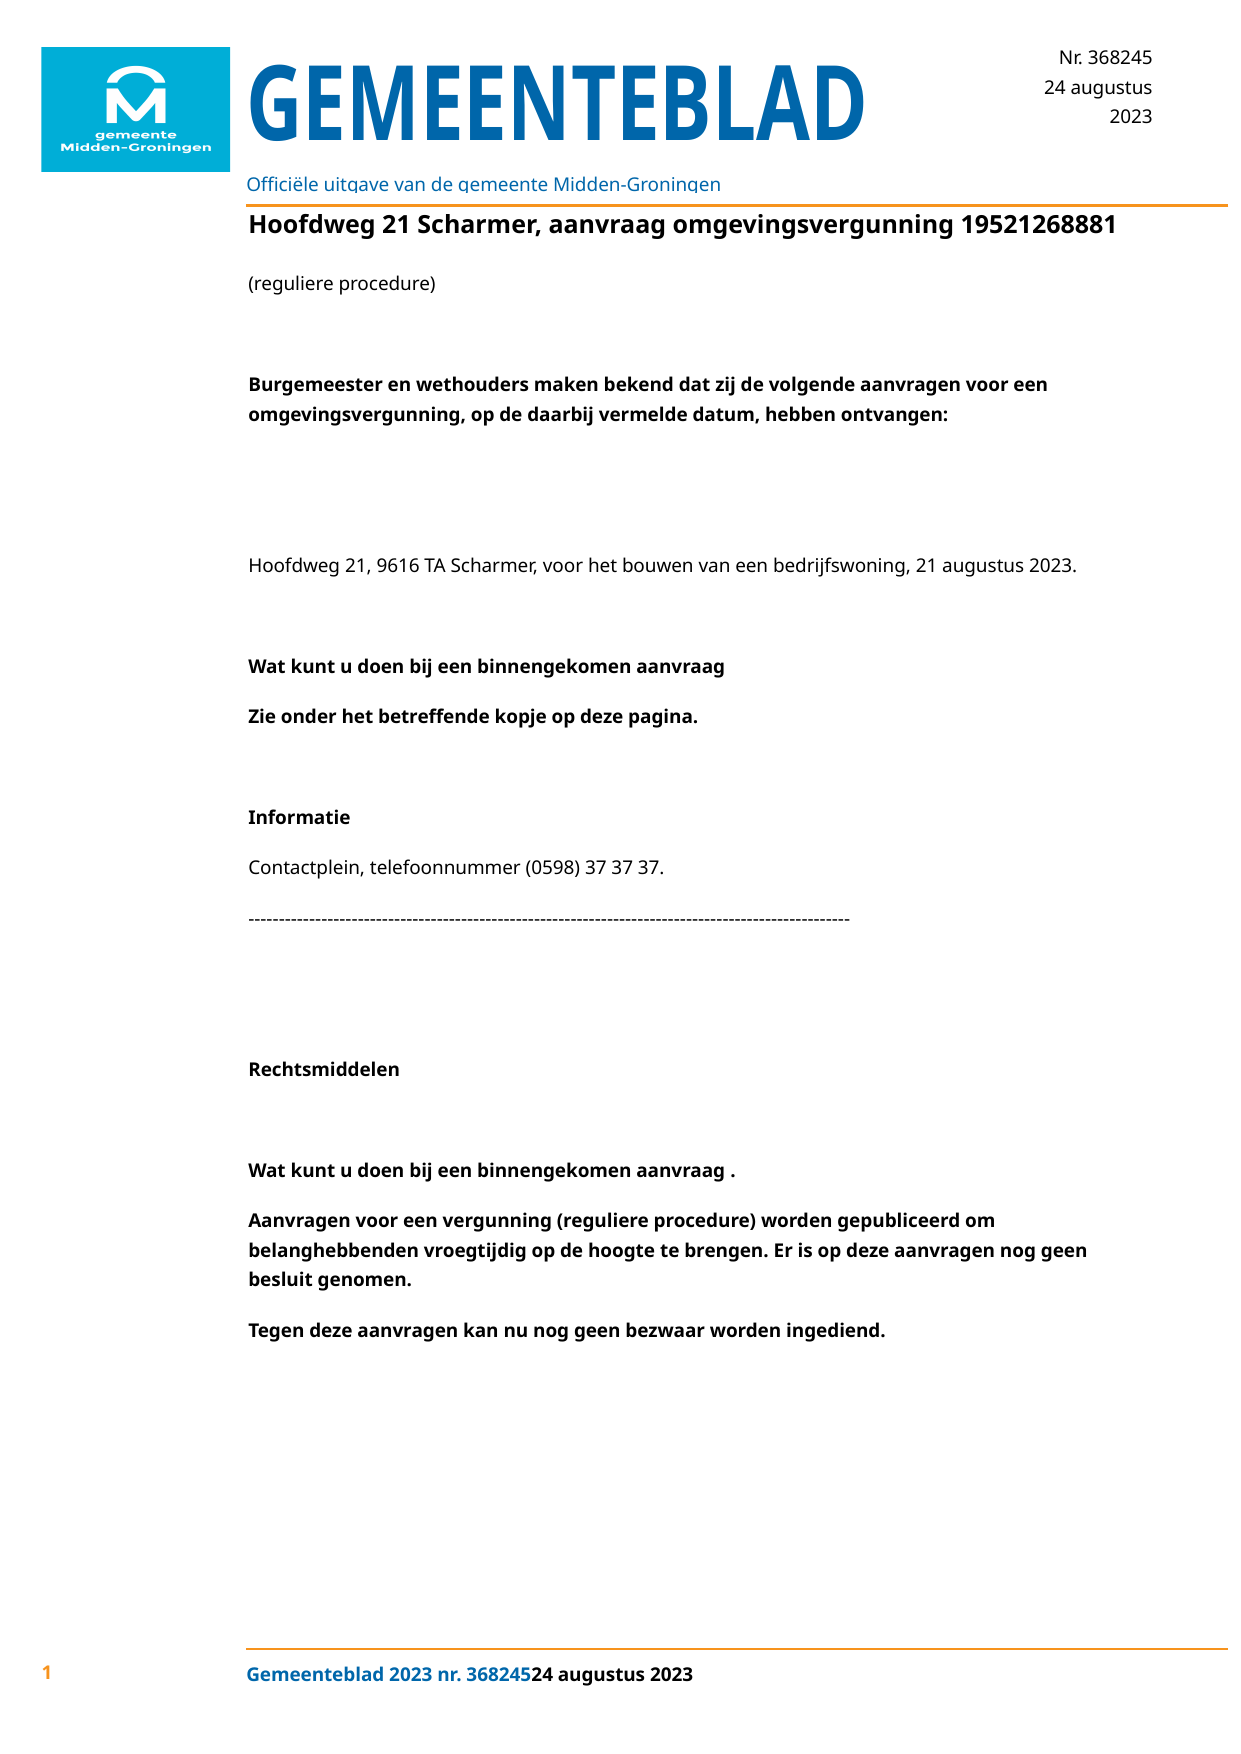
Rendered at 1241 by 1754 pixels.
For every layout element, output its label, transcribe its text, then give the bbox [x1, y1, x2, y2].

text Rechtsmiddelen [248, 1056, 1152, 1082]
text Wat kunt u doen bij een binnengekomen aanvraag [248, 653, 1152, 678]
text --------------------------------------------------------------------------------------------------- [248, 905, 1152, 931]
text Contactplein, telefoonnummer (0598) 37 37 37. [248, 854, 1152, 880]
picture [108, 66, 164, 82]
text Zie onder het betreffende kopje op deze pagina. [248, 703, 1152, 729]
text Tegen deze aanvragen kan nu nog geen bezwaar worden ingediend. [248, 1317, 1152, 1343]
text Informatie [248, 804, 1152, 830]
text Burgemeester en wethouders maken bekend dat zij de volgende aanvragen voor een omgevingsvergunning, op de daarbij vermelde datum, hebben ontvangen: [248, 371, 1152, 426]
picture [107, 89, 165, 122]
picture [184, 146, 190, 153]
text Aanvragen voor een vergunning (reguliere procedure) worden gepubliceerd om belanghebbenden vroegtijdig op de hoogte te brengen. Er is op deze aanvragen nog geen besluit genomen. [248, 1207, 1152, 1292]
text Hoofdweg 21 Scharmer, aanvraag omgevingsvergunning 19521268881 [248, 207, 1152, 241]
text Hoofdweg 21, 9616 TA Scharmer, voor het bouwen van een bedrijfswoning, 21 augustus 2023. [248, 552, 1152, 578]
text (reguliere procedure) [248, 270, 1152, 296]
text Wat kunt u doen bij een binnengekomen aanvraag . [248, 1157, 1152, 1183]
